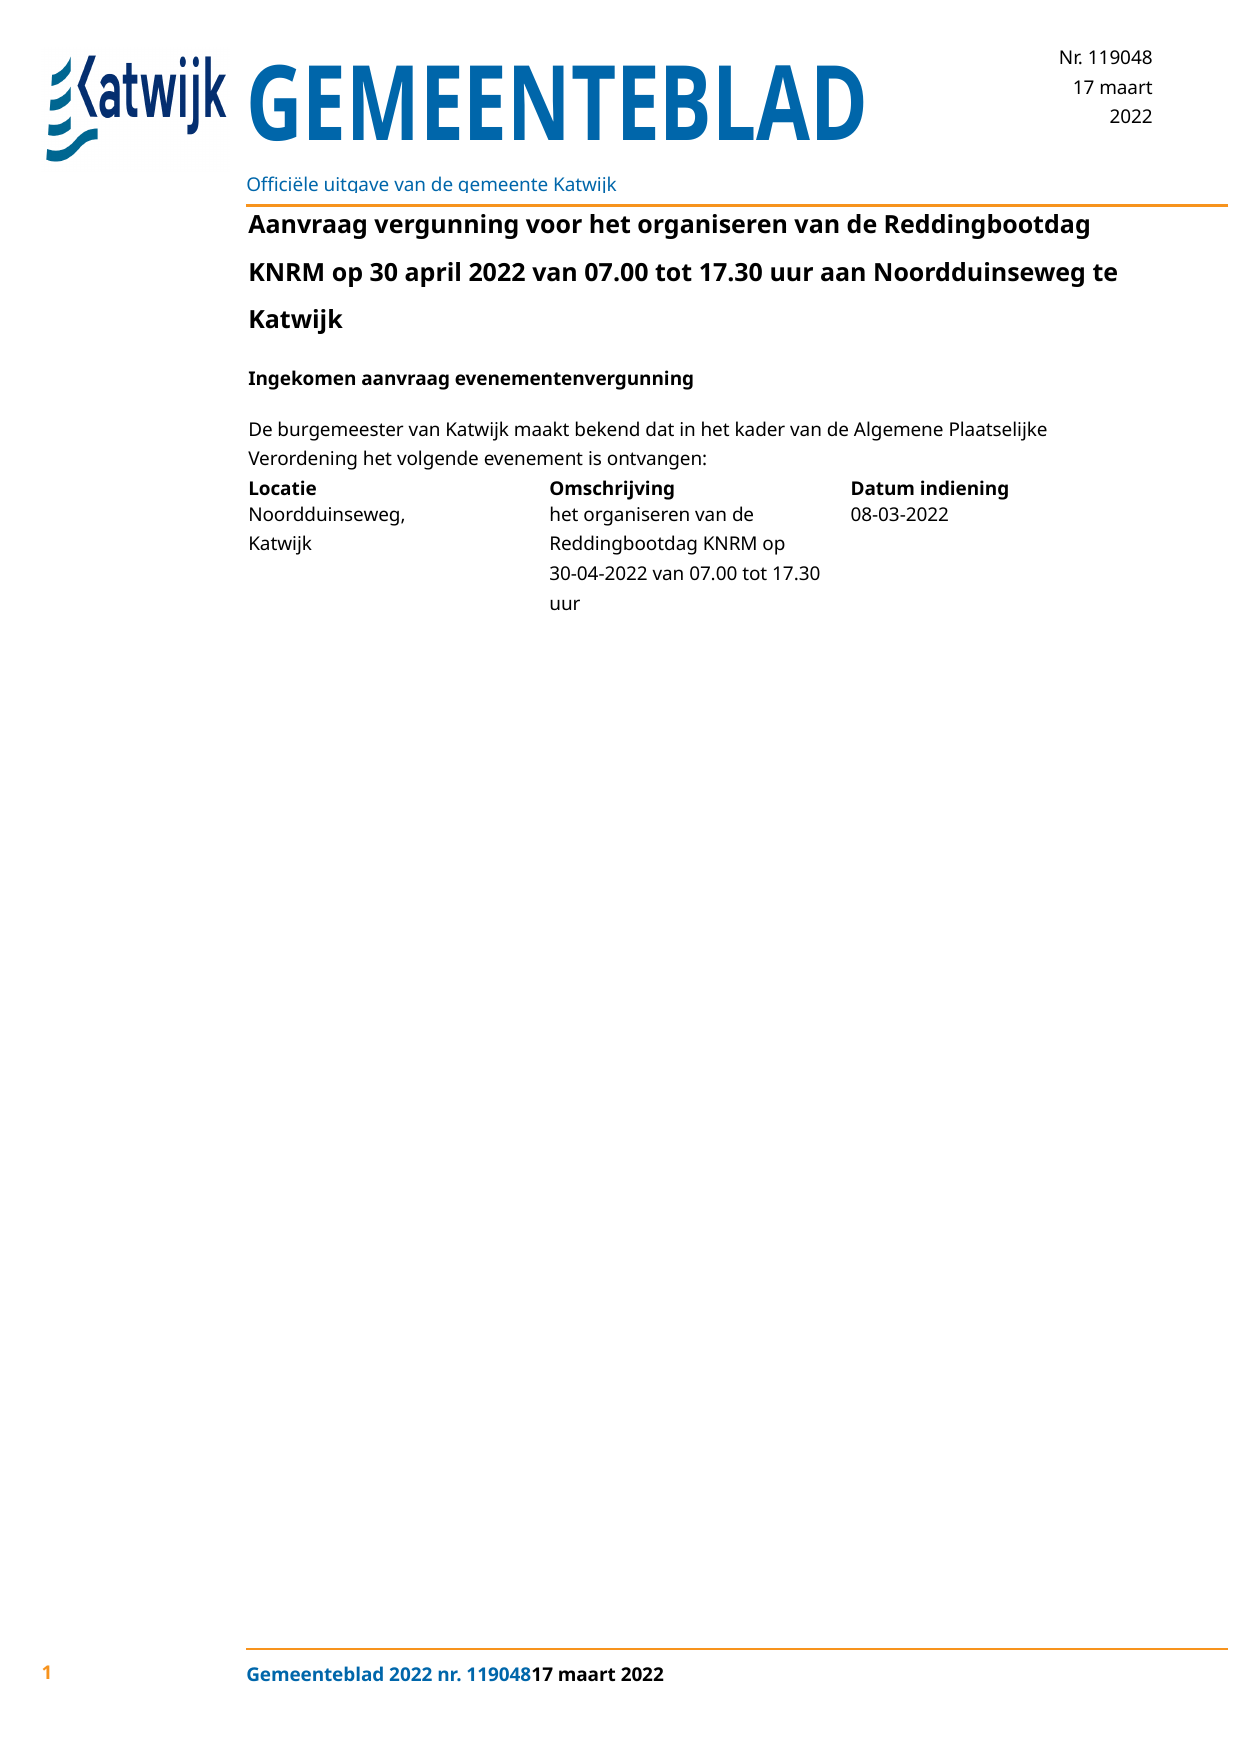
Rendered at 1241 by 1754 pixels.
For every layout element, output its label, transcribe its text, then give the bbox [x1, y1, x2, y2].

text Aanvraag vergunning voor het organiseren van de Reddingbootdag KNRM op 30 april 2022 van 07.00 tot 17.30 uur aan Noordduinseweg te Katwijk [248, 207, 1152, 336]
table_header Locatie [248, 475, 549, 501]
table_cell Noordduinseweg, Katwijk [248, 501, 549, 615]
table_cell 08-03-2022 [850, 501, 1152, 615]
table_cell het organiseren van de Reddingbootdag KNRM op 30-04-2022 van 07.00 tot 17.30 uur [549, 501, 850, 615]
table_header Datum indiening [850, 475, 1152, 501]
picture [41, 47, 231, 172]
table_header Omschrijving [549, 475, 850, 501]
text Ingekomen aanvraag evenementenvergunning [248, 366, 1152, 391]
text De burgemeester van Katwijk maakt bekend dat in het kader van de Algemene Plaatselijke Verordening het volgende evenement is ontvangen: [248, 416, 1152, 471]
